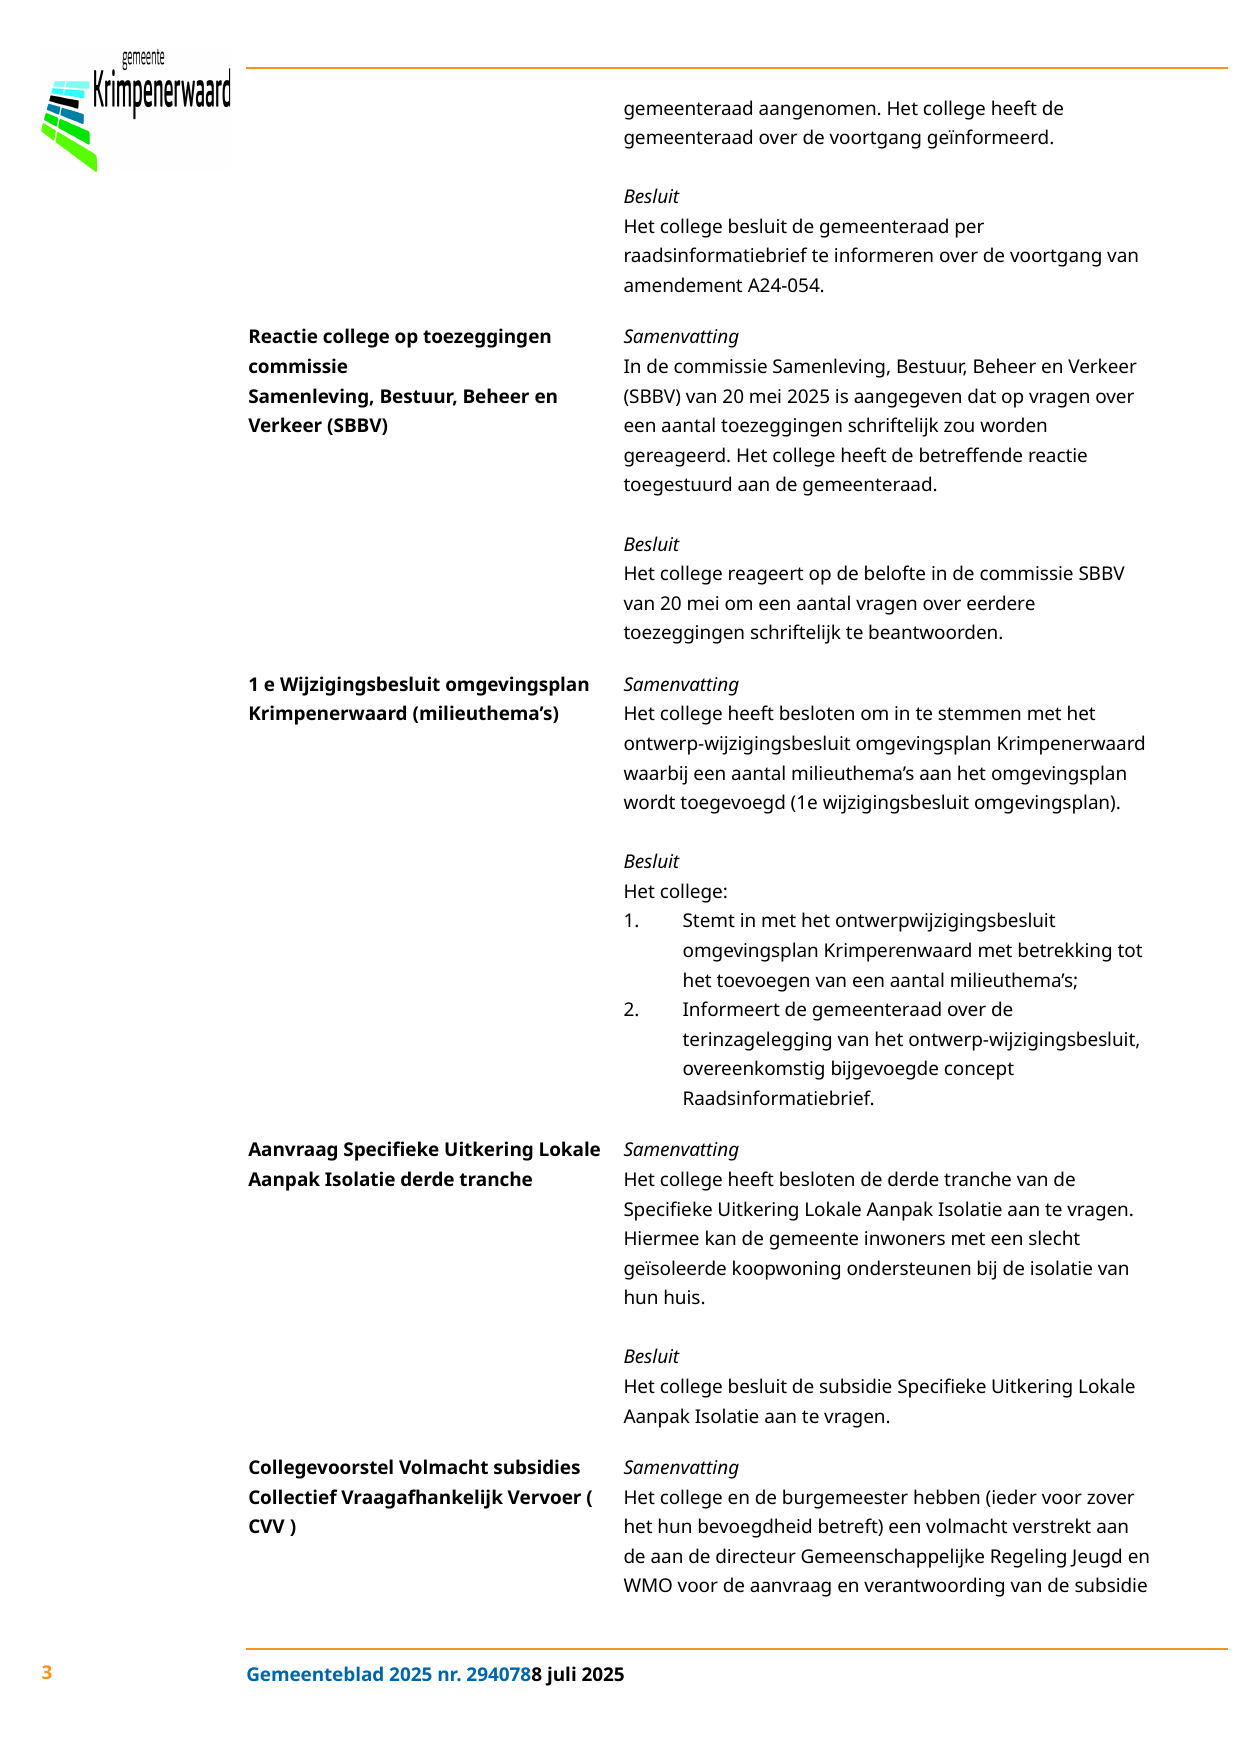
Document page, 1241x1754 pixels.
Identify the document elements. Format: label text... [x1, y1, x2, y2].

table_cell Reactie college op toezeggingen commissie Samenleving, Bestuur, Beheer en Verkeer (SBBV) [248, 324, 623, 645]
table_cell Samenvatting Het college heeft besloten om in te stemmen met het ontwerp-wijzigingsbesluit omgevingsplan Krimpenerwaard waarbij een aantal milieuthema’s aan het omgevingsplan wordt toegevoegd (1e wijzigingsbesluit omgevingsplan). Besluit Het college: Stemt in met het ontwerpwijzigingsbesluit omgevingsplan Krimperenwaard met betrekking tot het toevoegen van een aantal milieuthema’s; Informeert de gemeenteraad over de terinzagelegging van het ontwerp-wijzigingsbesluit, overeenkomstig bijgevoegde concept Raadsinformatiebrief. [623, 671, 1152, 1111]
table_cell [248, 95, 623, 298]
table_cell Aanvraag Specifieke Uitkering Lokale Aanpak Isolatie derde tranche [248, 1137, 623, 1429]
table_cell [248, 1111, 623, 1137]
table_cell [623, 645, 1152, 671]
table_cell gemeenteraad aangenomen. Het college heeft de gemeenteraad over de voortgang geïnformeerd. Besluit Het college besluit de gemeenteraad per raadsinformatiebrief te informeren over de voortgang van amendement A24-054. [623, 95, 1152, 298]
table_cell [623, 1111, 1152, 1137]
table_cell 1 e Wijzigingsbesluit omgevingsplan Krimpenerwaard (milieuthema’s) [248, 671, 623, 1111]
picture [41, 47, 231, 172]
table_cell Samenvatting Het college en de burgemeester hebben (ieder voor zover het hun bevoegdheid betreft) een volmacht verstrekt aan de aan de directeur Gemeenschappelijke Regeling Jeugd en WMO voor de aanvraag en verantwoording van de subsidie [623, 1454, 1152, 1598]
table_cell Samenvatting In de commissie Samenleving, Bestuur, Beheer en Verkeer (SBBV) van 20 mei 2025 is aangegeven dat op vragen over een aantal toezeggingen schriftelijk zou worden gereageerd. Het college heeft de betreffende reactie toegestuurd aan de gemeenteraad. Besluit Het college reageert op de belofte in de commissie SBBV van 20 mei om een aantal vragen over eerdere toezeggingen schriftelijk te beantwoorden. [623, 324, 1152, 645]
table_cell Collegevoorstel Volmacht subsidies Collectief Vraagafhankelijk Vervoer ( CVV ) [248, 1454, 623, 1598]
table_cell [623, 1429, 1152, 1454]
table_cell [248, 645, 623, 671]
table_cell [248, 298, 623, 324]
table_cell Samenvatting Het college heeft besloten de derde tranche van de Specifieke Uitkering Lokale Aanpak Isolatie aan te vragen. Hiermee kan de gemeente inwoners met een slecht geïsoleerde koopwoning ondersteunen bij de isolatie van hun huis. Besluit Het college besluit de subsidie Specifieke Uitkering Lokale Aanpak Isolatie aan te vragen. [623, 1137, 1152, 1429]
table_cell [248, 1429, 623, 1454]
table_cell [623, 298, 1152, 324]
